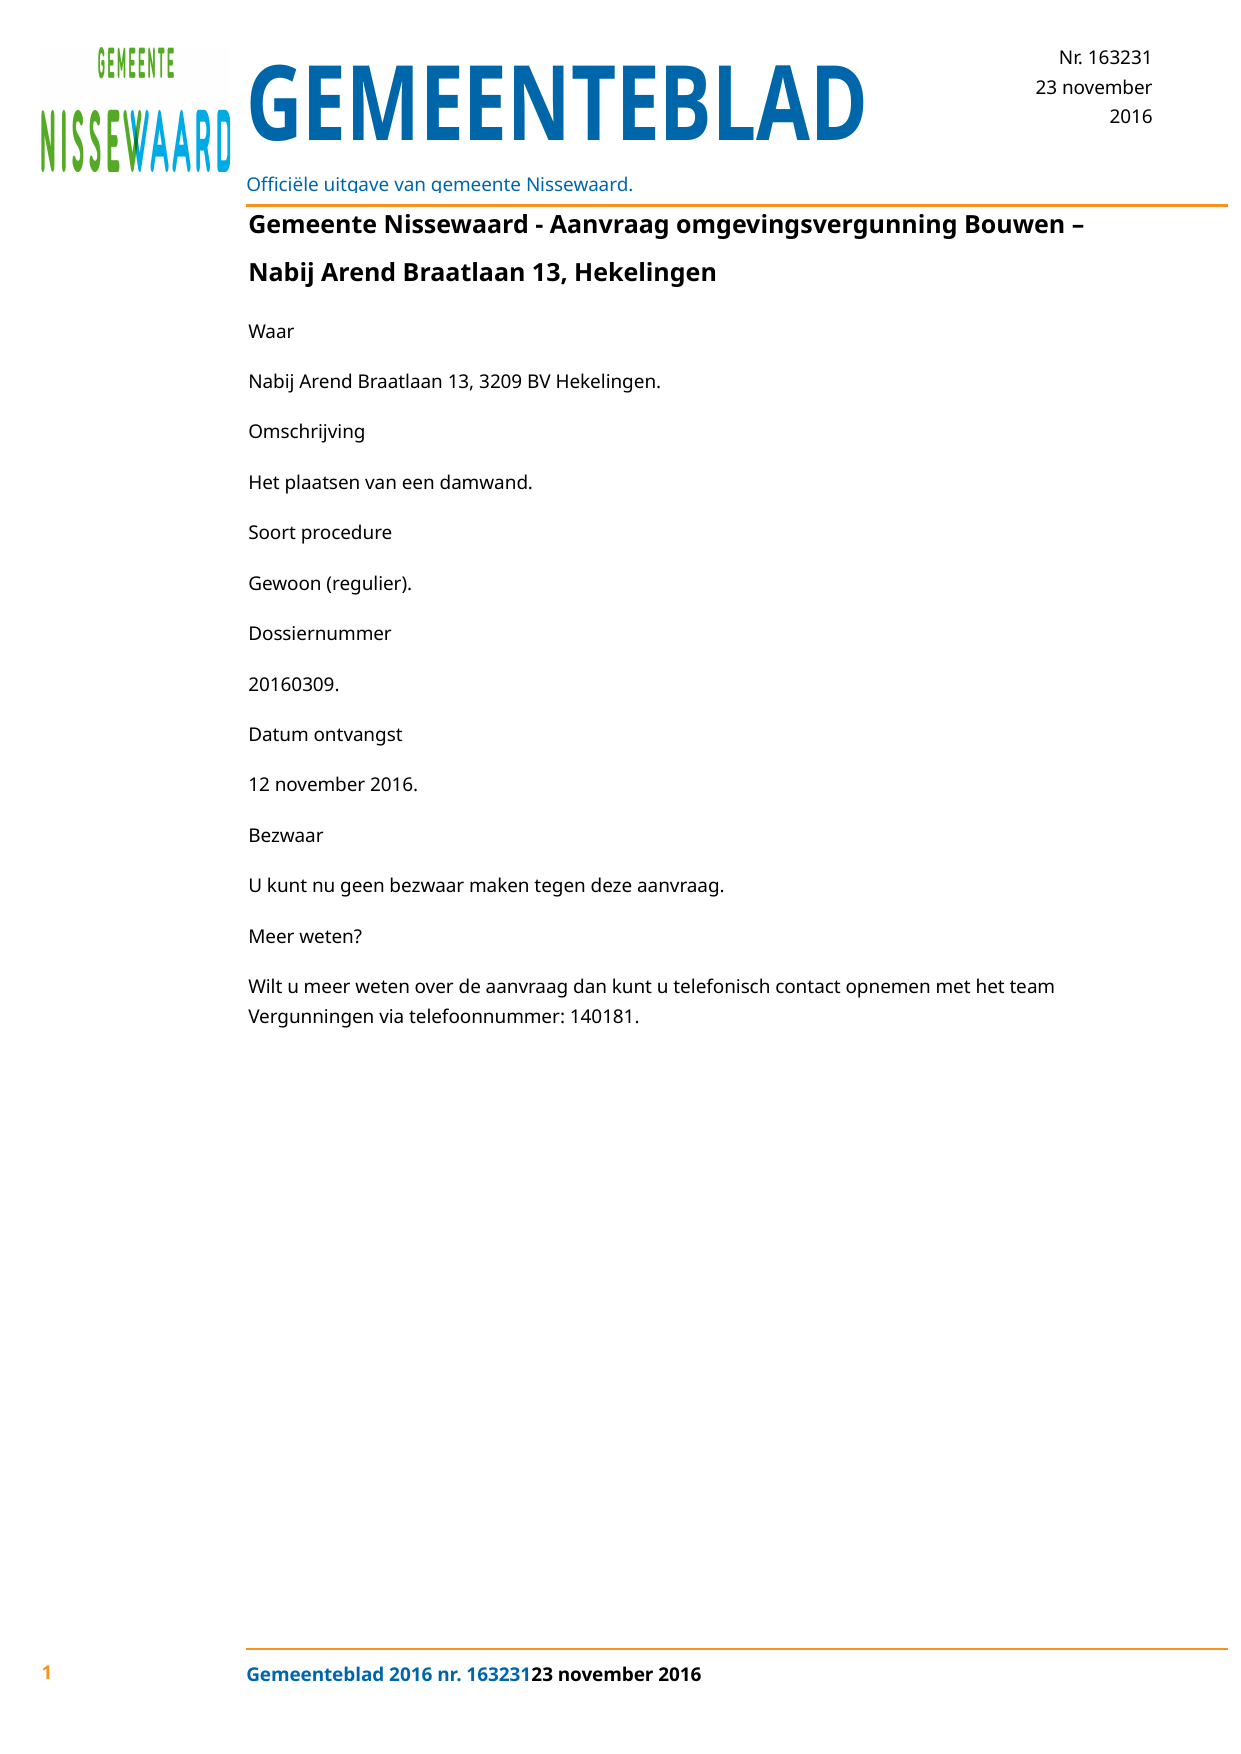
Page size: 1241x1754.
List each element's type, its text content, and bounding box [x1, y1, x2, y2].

text Gemeente Nissewaard - Aanvraag omgevingsvergunning Bouwen – Nabij Arend Braatlaan 13, Hekelingen [248, 207, 1152, 288]
text Waar [248, 318, 1152, 344]
picture [41, 47, 231, 172]
text Gewoon (regulier). [248, 570, 1152, 596]
picture [222, 122, 227, 160]
text Omschrijving [248, 419, 1152, 444]
text Nabij Arend Braatlaan 13, 3209 BV Hekelingen. [248, 368, 1152, 394]
text Wilt u meer weten over de aanvraag dan kunt u telefonisch contact opnemen met het team Vergunningen via telefoonnummer: 140181. [248, 973, 1152, 1029]
text 12 november 2016. [248, 772, 1152, 797]
picture [154, 157, 165, 172]
text Dossiernummer [248, 620, 1152, 646]
text Het plaatsen van een damwand. [248, 469, 1152, 495]
text U kunt nu geen bezwaar maken tegen deze aanvraag. [248, 872, 1152, 898]
text 20160309. [248, 671, 1152, 697]
picture [176, 157, 187, 172]
text Meer weten? [248, 923, 1152, 949]
picture [201, 122, 206, 138]
text Soort procedure [248, 519, 1152, 545]
text Bezwaar [248, 822, 1152, 848]
text Datum ontvangst [248, 721, 1152, 747]
picture [200, 151, 206, 172]
